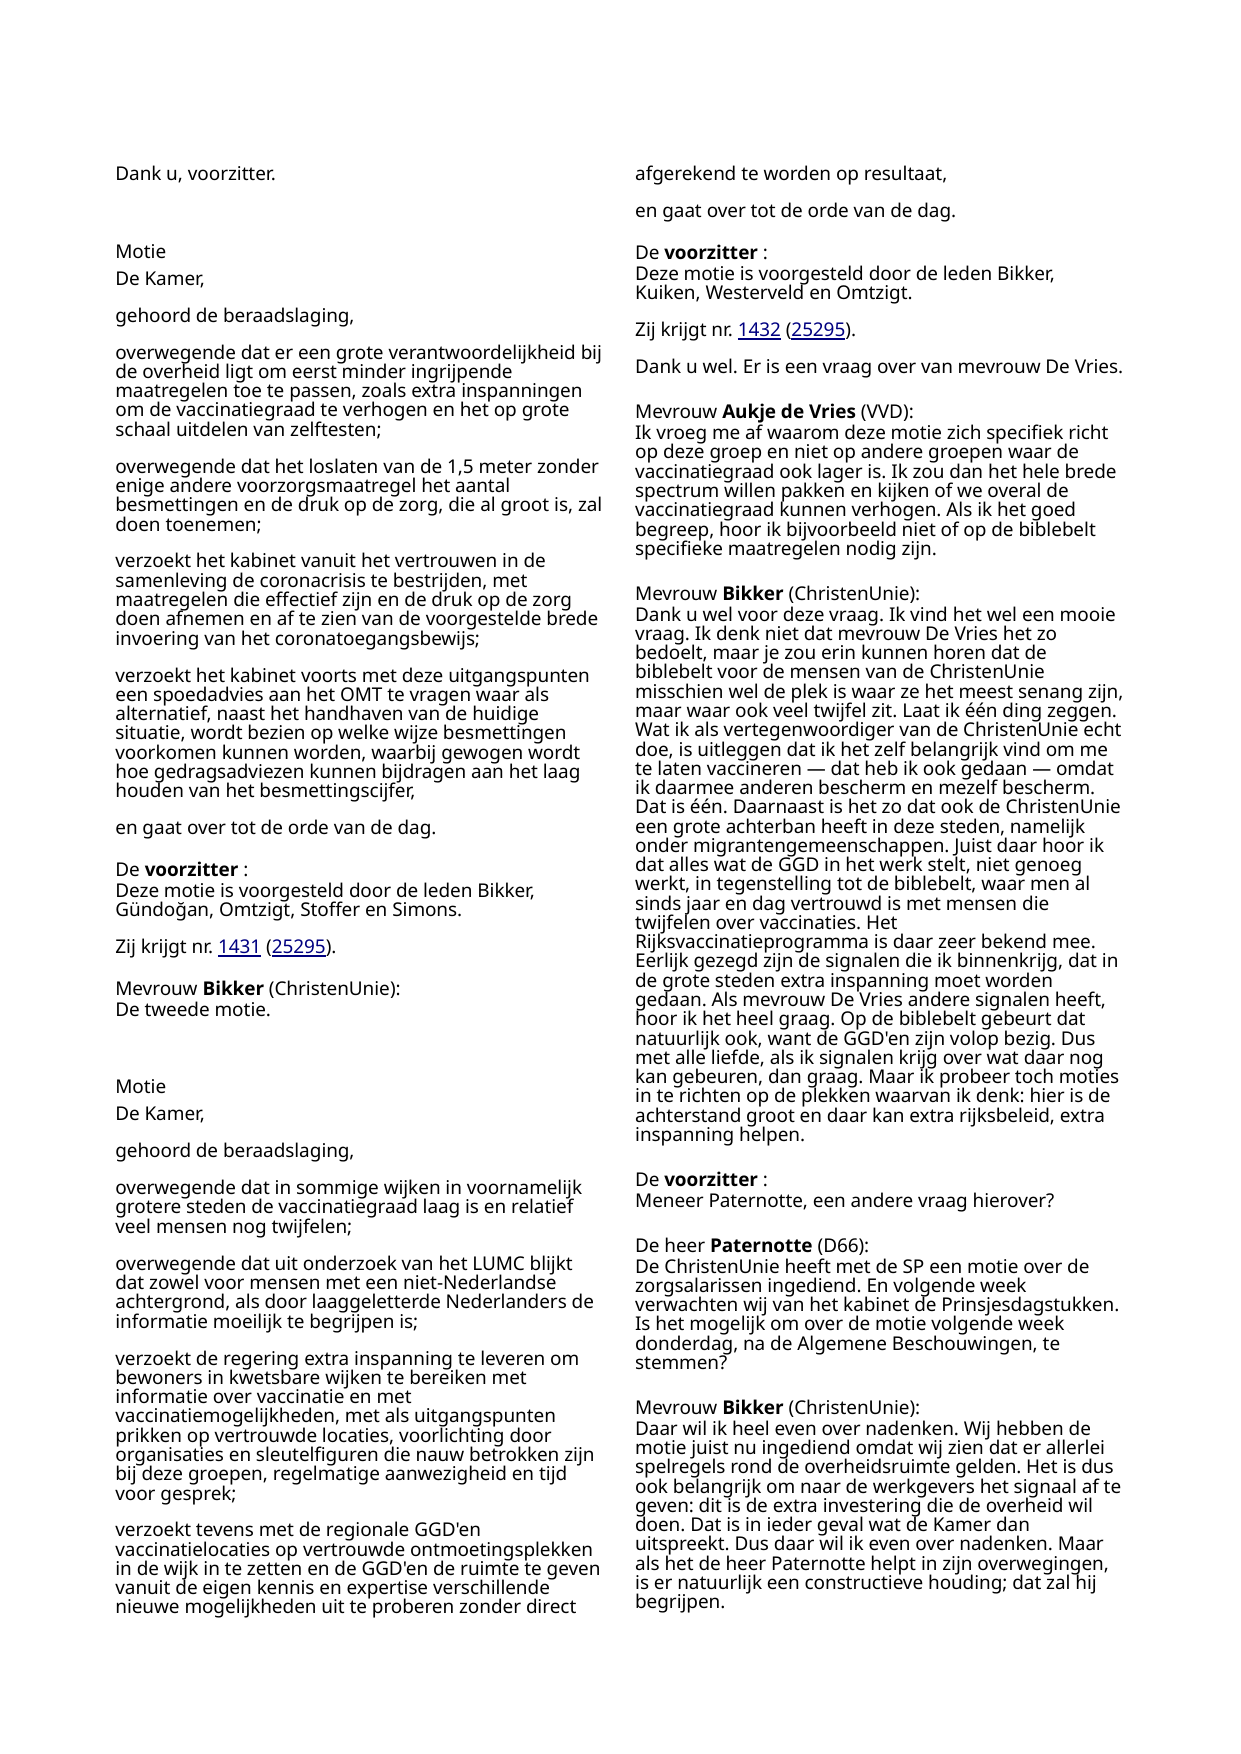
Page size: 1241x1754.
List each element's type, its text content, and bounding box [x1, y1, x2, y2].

text Deze motie is voorgesteld door de leden Bikker, Gündoğan, Omtzigt, Stoffer en Simons. [115, 882, 605, 920]
text gehoord de beraadslaging, [115, 1142, 605, 1162]
text Meneer Paternotte, een andere vraag hierover? [635, 1192, 1125, 1211]
text overwegende dat in sommige wijken in voornamelijk grotere steden de vaccinatiegraad laag is en relatief veel mensen nog twijfelen; [115, 1179, 605, 1237]
text De heer Paternotte (D66): [635, 1232, 1125, 1258]
text overwegende dat uit onderzoek van het LUMC blijkt dat zowel voor mensen met een niet-Nederlandse achtergrond, als door laaggeletterde Nederlanders de informatie moeilijk te begrijpen is; [115, 1255, 605, 1332]
text verzoekt het kabinet vanuit het vertrouwen in de samenleving de coronacrisis te bestrijden, met maatregelen die effectief zijn en de druk op de zorg doen afnemen en af te zien van de voorgestelde brede invoering van het coronatoegangsbewijs; [115, 552, 605, 649]
text De voorzitter : [115, 856, 605, 882]
text Zij krijgt nr. 1431 (25295). [115, 938, 605, 957]
text Motie [115, 238, 605, 264]
text De voorzitter : [635, 239, 1125, 265]
text Dank u wel voor deze vraag. Ik vind het wel een mooie vraag. Ik denk niet dat mevrouw De Vries het zo bedoelt, maar je zou erin kunnen horen dat de biblebelt voor de mensen van de ChristenUnie misschien wel de plek is waar ze het meest senang zijn, maar waar ook veel twijfel zit. Laat ik één ding zeggen. Wat ik als vertegenwoordiger van de ChristenUnie echt doe, is uitleggen dat ik het zelf belangrijk vind om me te laten vaccineren — dat heb ik ook gedaan — omdat ik daarmee anderen bescherm en mezelf bescherm. Dat is één. Daarnaast is het zo dat ook de ChristenUnie een grote achterban heeft in deze steden, namelijk onder migrantengemeenschappen. Juist daar hoor ik dat alles wat de GGD in het werk stelt, niet genoeg werkt, in tegenstelling tot de biblebelt, waar men al sinds jaar en dag vertrouwd is met mensen die twijfelen over vaccinaties. Het Rijksvaccinatieprogramma is daar zeer bekend mee. Eerlijk gezegd zijn de signalen die ik binnenkrijg, dat in de grote steden extra inspanning moet worden gedaan. Als mevrouw De Vries andere signalen heeft, hoor ik het heel graag. Op de biblebelt gebeurt dat natuurlijk ook, want de GGD'en zijn volop bezig. Dus met alle liefde, als ik signalen krijg over wat daar nog kan gebeuren, dan graag. Maar ik probeer toch moties in te richten op de plekken waarvan ik denk: hier is de achterstand groot en daar kan extra rijksbeleid, extra inspanning helpen. [635, 606, 1125, 1145]
text afgerekend te worden op resultaat, [635, 165, 1125, 184]
text overwegende dat het loslaten van de 1,5 meter zonder enige andere voorzorgsmaatregel het aantal besmettingen en de druk op de zorg, die al groot is, zal doen toenemen; [115, 458, 605, 535]
text Mevrouw Bikker (ChristenUnie): [635, 1394, 1125, 1420]
text Motie [115, 1074, 605, 1099]
text De Kamer, [115, 270, 605, 289]
text De tweede motie. [115, 1001, 605, 1020]
text Mevrouw Aukje de Vries (VVD): [635, 398, 1125, 424]
text Dank u, voorzitter. [115, 165, 605, 184]
text overwegende dat er een grote verantwoordelijkheid bij de overheid ligt om eerst minder ingrijpende maatregelen toe te passen, zoals extra inspanningen om de vaccinatiegraad te verhogen en het op grote schaal uitdelen van zelftesten; [115, 344, 605, 440]
text Zij krijgt nr. 1432 (25295). [635, 321, 1125, 341]
text verzoekt tevens met de regionale GGD'en vaccinatielocaties op vertrouwde ontmoetingsplekken in de wijk in te zetten en de GGD'en de ruimte te geven vanuit de eigen kennis en expertise verschillende nieuwe mogelijkheden uit te proberen zonder direct [115, 1521, 605, 1618]
text Ik vroeg me af waarom deze motie zich specifiek richt op deze groep en niet op andere groepen waar de vaccinatiegraad ook lager is. Ik zou dan het hele brede spectrum willen pakken en kijken of we overal de vaccinatiegraad kunnen verhogen. Als ik het goed begreep, hoor ik bijvoorbeeld niet of op de biblebelt specifieke maatregelen nodig zijn. [635, 424, 1125, 559]
text De voorzitter : [635, 1166, 1125, 1192]
text Mevrouw Bikker (ChristenUnie): [115, 975, 605, 1001]
text Deze motie is voorgesteld door de leden Bikker, Kuiken, Westerveld en Omtzigt. [635, 265, 1125, 303]
text en gaat over tot de orde van de dag. [115, 819, 605, 838]
text De Kamer, [115, 1105, 605, 1124]
text Dank u wel. Er is een vraag over van mevrouw De Vries. [635, 358, 1125, 378]
text verzoekt de regering extra inspanning te leveren om bewoners in kwetsbare wijken te bereiken met informatie over vaccinatie en met vaccinatiemogelijkheden, met als uitgangspunten prikken op vertrouwde locaties, voorlichting door organisaties en sleutelfiguren die nauw betrokken zijn bij deze groepen, regelmatige aanwezigheid en tijd voor gesprek; [115, 1349, 605, 1504]
text Daar wil ik heel even over nadenken. Wij hebben de motie juist nu ingediend omdat wij zien dat er allerlei spelregels rond de overheidsruimte gelden. Het is dus ook belangrijk om naar de werkgevers het signaal af te geven: dit is de extra investering die de overheid wil doen. Dat is in ieder geval wat de Kamer dan uitspreekt. Dus daar wil ik even over nadenken. Maar als het de heer Paternotte helpt in zijn overwegingen, is er natuurlijk een constructieve houding; dat zal hij begrijpen. [635, 1420, 1125, 1612]
text gehoord de beraadslaging, [115, 307, 605, 326]
text verzoekt het kabinet voorts met deze uitgangspunten een spoedadvies aan het OMT te vragen waar als alternatief, naast het handhaven van de huidige situatie, wordt bezien op welke wijze besmettingen voorkomen kunnen worden, waarbij gewogen wordt hoe gedragsadviezen kunnen bijdragen aan het laag houden van het besmettingscijfer, [115, 667, 605, 801]
text De ChristenUnie heeft met de SP een motie over de zorgsalarissen ingediend. En volgende week verwachten wij van het kabinet de Prinsjesdagstukken. Is het mogelijk om over de motie volgende week donderdag, na de Algemene Beschouwingen, te stemmen? [635, 1258, 1125, 1373]
text en gaat over tot de orde van de dag. [635, 202, 1125, 222]
text Mevrouw Bikker (ChristenUnie): [635, 580, 1125, 606]
